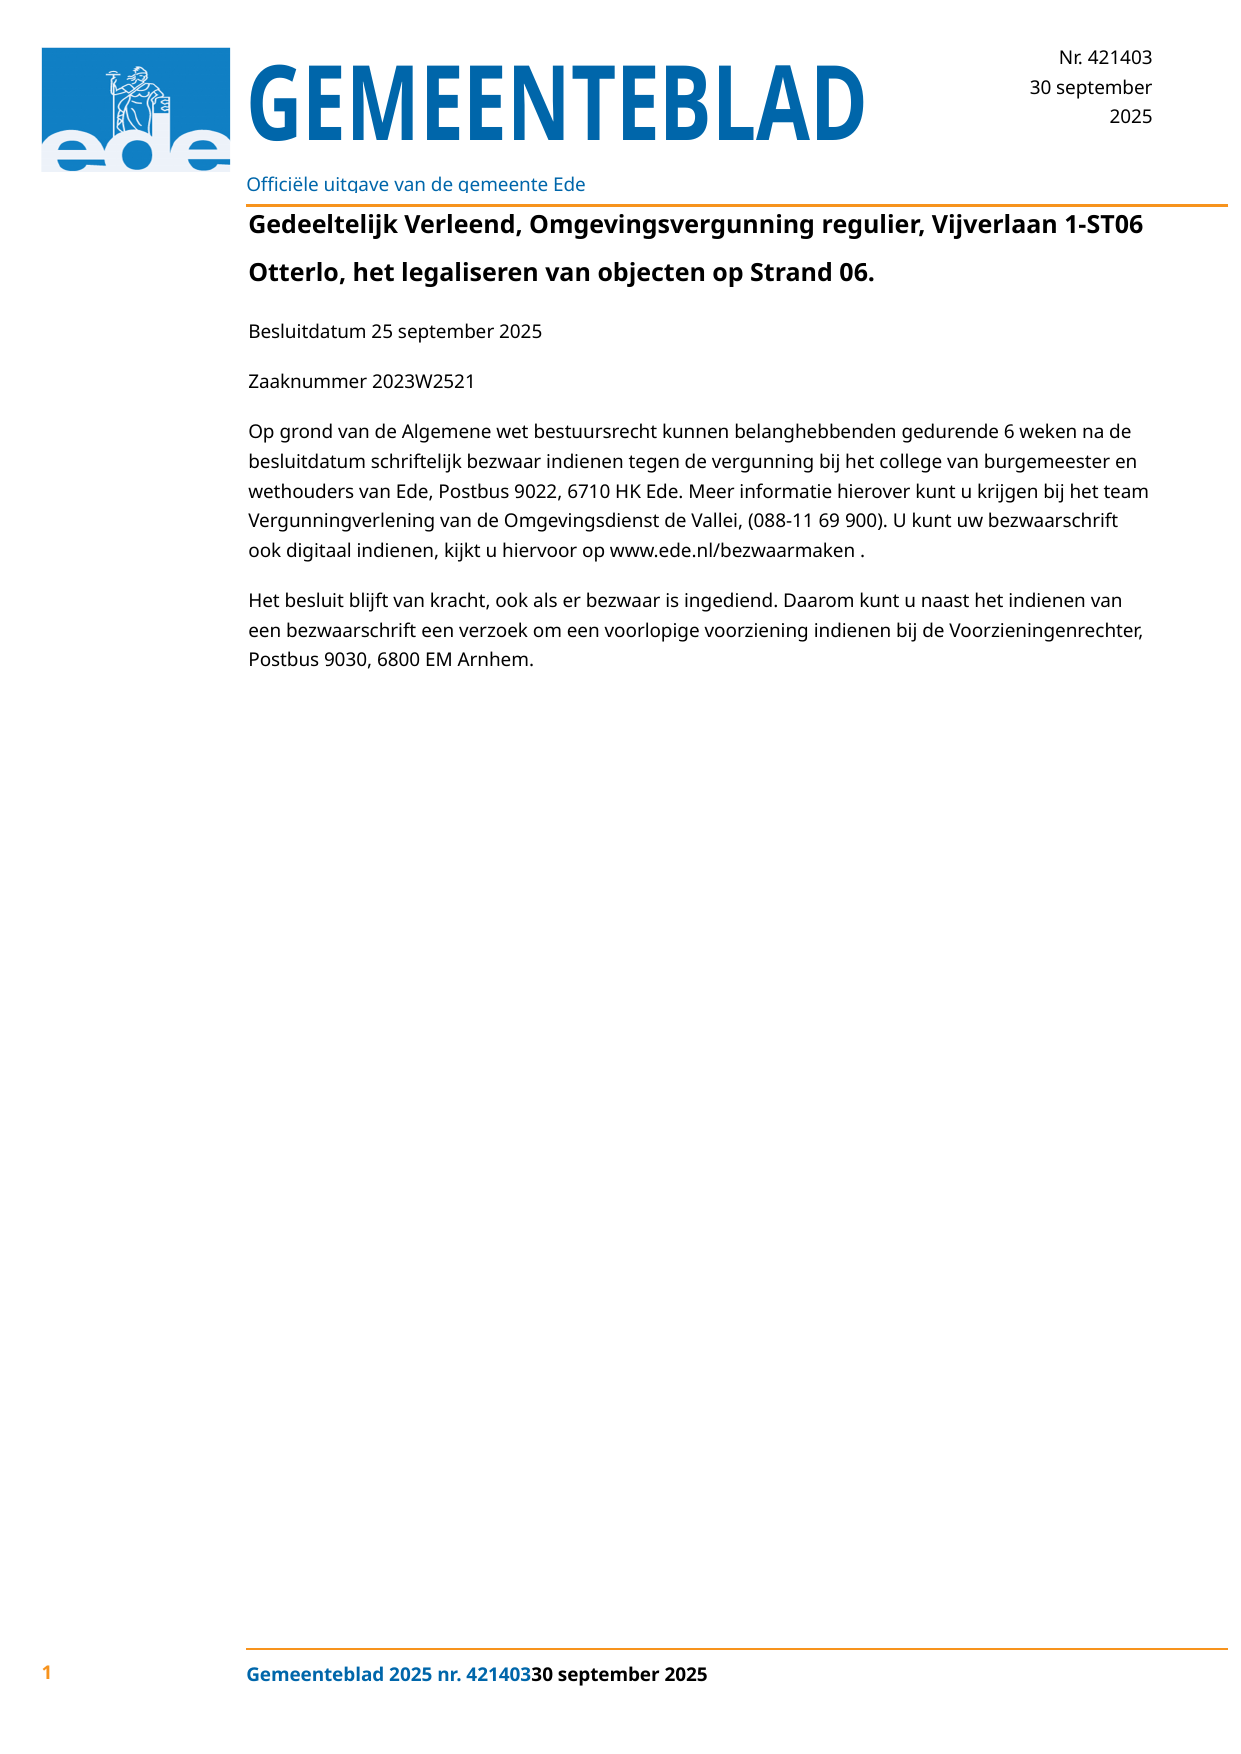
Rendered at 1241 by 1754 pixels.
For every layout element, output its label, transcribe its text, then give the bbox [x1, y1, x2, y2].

text Zaaknummer 2023W2521 [248, 368, 1152, 394]
text Besluitdatum 25 september 2025 [248, 318, 1152, 344]
text Op grond van de Algemene wet bestuursrecht kunnen belanghebbenden gedurende 6 weken na de besluitdatum schriftelijk bezwaar indienen tegen de vergunning bij het college van burgemeester en wethouders van Ede, Postbus 9022, 6710 HK Ede. Meer informatie hierover kunt u krijgen bij het team Vergunningverlening van de Omgevingsdienst de Vallei, (088-11 69 900). U kunt uw bezwaarschrift ook digitaal indienen, kijkt u hiervoor op www.ede.nl/bezwaarmaken . [248, 419, 1152, 563]
text Het besluit blijft van kracht, ook als er bezwaar is ingediend. Daarom kunt u naast het indienen van een bezwaarschrift een verzoek om een voorlopige voorziening indienen bij de Voorzieningenrechter, Postbus 9030, 6800 EM Arnhem. [248, 587, 1152, 672]
picture [41, 47, 231, 172]
text Gedeeltelijk Verleend, Omgevingsvergunning regulier, Vijverlaan 1-ST06 Otterlo, het legaliseren van objecten op Strand 06. [248, 207, 1152, 288]
